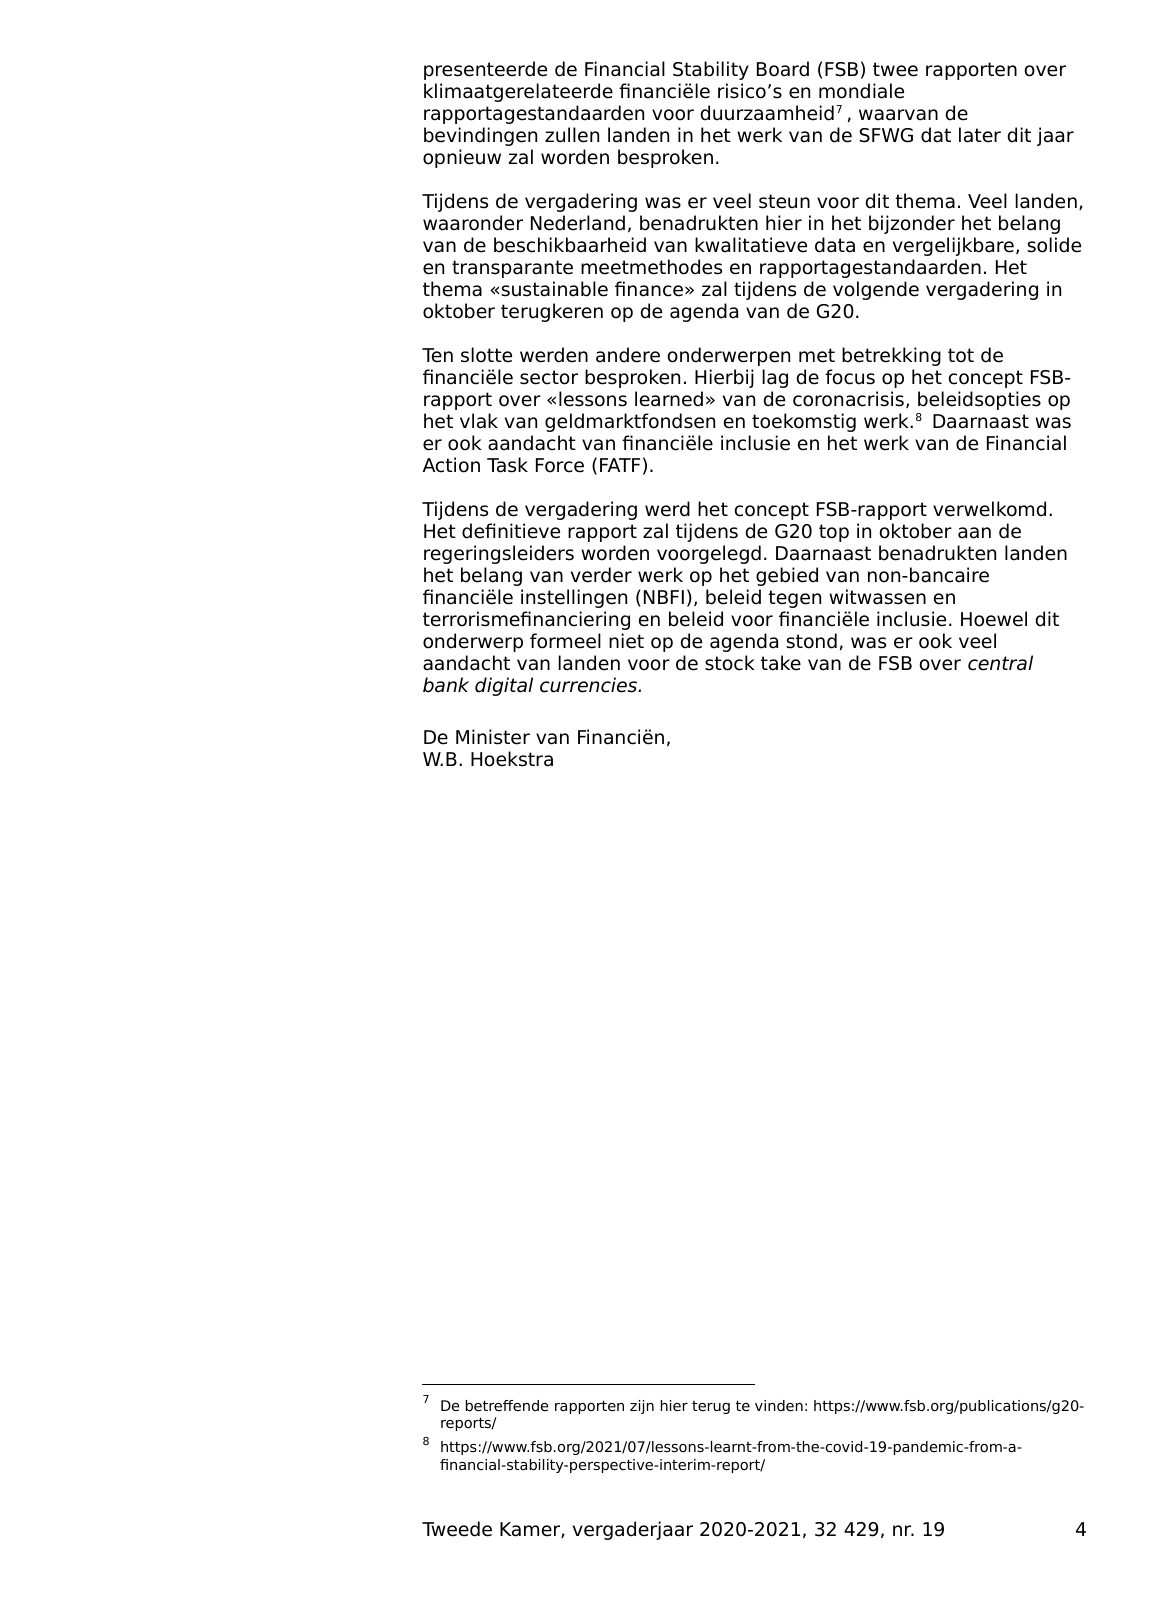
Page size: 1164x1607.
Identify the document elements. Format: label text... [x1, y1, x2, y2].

text Ten slotte werden andere onderwerpen met betrekking tot de financiële sector besproken. Hierbij lag de focus op het concept FSB-rapport over «lessons learned» van de coronacrisis, beleidsopties op het vlak van geldmarktfondsen en toekomstig werk. Daarnaast was er ook aandacht van financiële inclusie en het werk van de Financial Action Task Force (FATF). [422, 345, 1087, 477]
text https://www.fsb.org/2021/07/lessons-learnt-from-the-covid-19-pandemic-from-a-financial-stability-perspective-interim-report/ [422, 1435, 1087, 1474]
text Tijdens de vergadering was er veel steun voor dit thema. Veel landen, waaronder Nederland, benadrukten hier in het bijzonder het belang van de beschikbaarheid van kwalitatieve data en vergelijkbare, solide en transparante meetmethodes en rapportagestandaarden. Het thema «sustainable finance» zal tijdens de volgende vergadering in oktober terugkeren op de agenda van de G20. [422, 191, 1087, 323]
text presenteerde de Financial Stability Board (FSB) twee rapporten over klimaatgerelateerde financiële risico’s en mondiale rapportagestandaarden voor duurzaamheid, waarvan de bevindingen zullen landen in het werk van de SFWG dat later dit jaar opnieuw zal worden besproken. [422, 59, 1087, 169]
text De Minister van Financiën, W.B. Hoekstra [422, 727, 1087, 771]
text De betreffende rapporten zijn hier terug te vinden: https://www.fsb.org/publications/g20-reports/ [422, 1393, 1087, 1432]
text Tijdens de vergadering werd het concept FSB-rapport verwelkomd. Het definitieve rapport zal tijdens de G20 top in oktober aan de regeringsleiders worden voorgelegd. Daarnaast benadrukten landen het belang van verder werk op het gebied van non-bancaire financiële instellingen (NBFI), beleid tegen witwassen en terrorismefinanciering en beleid voor financiële inclusie. Hoewel dit onderwerp formeel niet op de agenda stond, was er ook veel aandacht van landen voor de stock take van de FSB over central bank digital currencies. [422, 499, 1087, 697]
